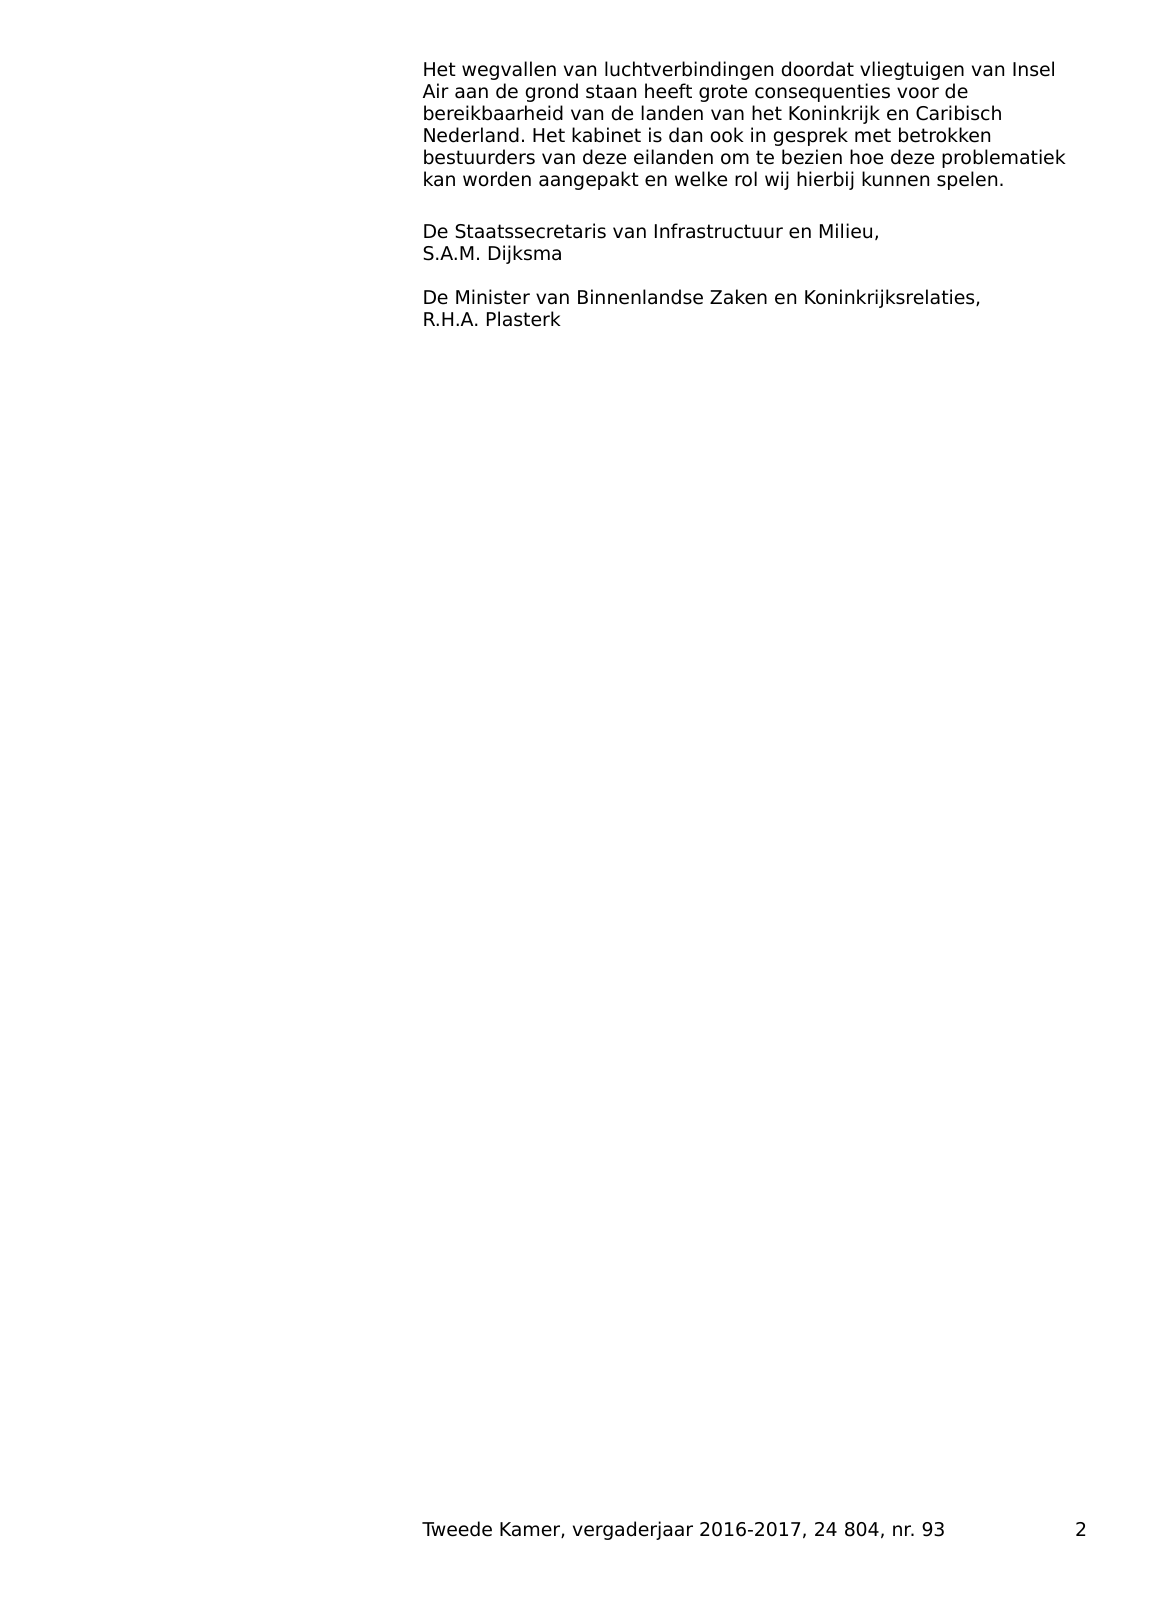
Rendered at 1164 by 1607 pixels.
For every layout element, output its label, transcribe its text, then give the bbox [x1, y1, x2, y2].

text Het wegvallen van luchtverbindingen doordat vliegtuigen van Insel Air aan de grond staan heeft grote consequenties voor de bereikbaarheid van de landen van het Koninkrijk en Caribisch Nederland. Het kabinet is dan ook in gesprek met betrokken bestuurders van deze eilanden om te bezien hoe deze problematiek kan worden aangepakt en welke rol wij hierbij kunnen spelen. [422, 59, 1087, 191]
text De Minister van Binnenlandse Zaken en Koninkrijksrelaties, R.H.A. Plasterk [422, 287, 1087, 331]
text De Staatssecretaris van Infrastructuur en Milieu, S.A.M. Dijksma [422, 221, 1087, 265]
